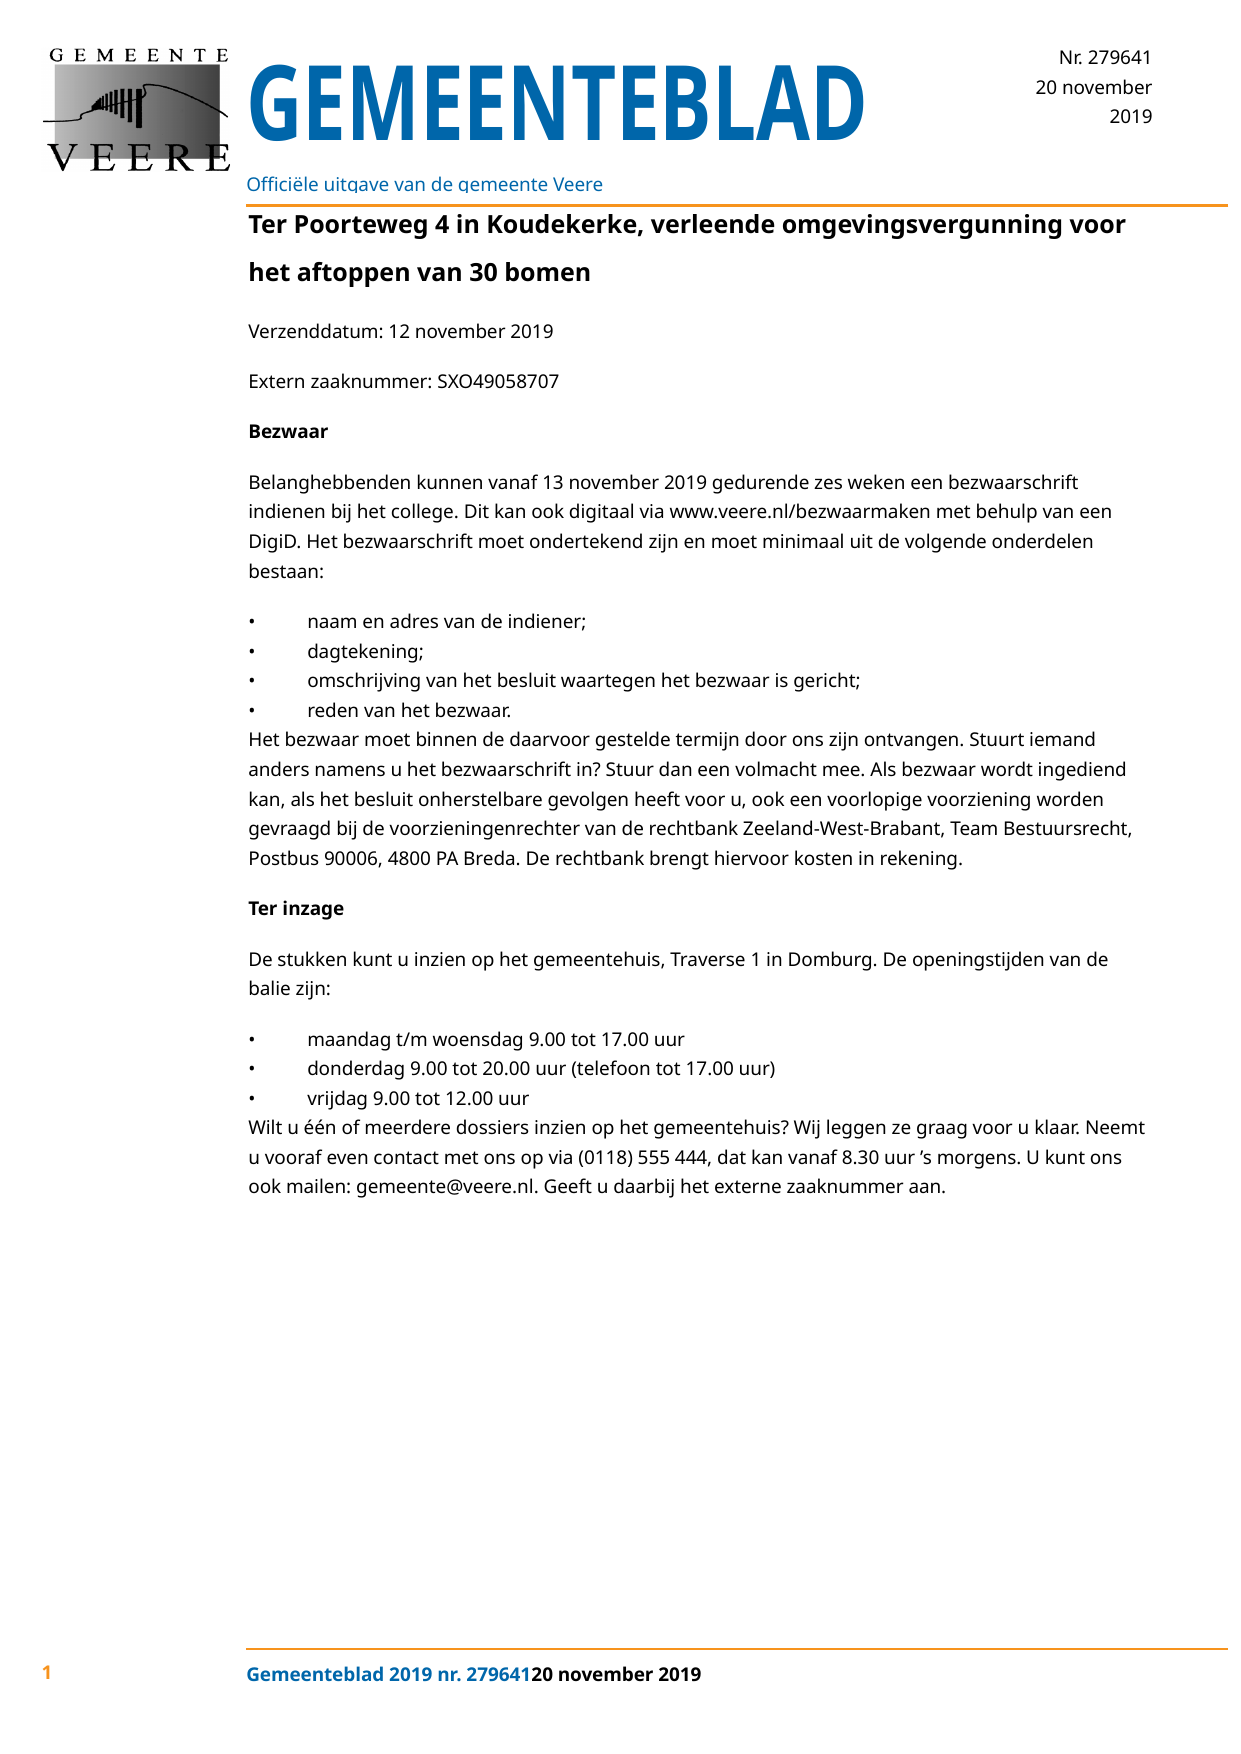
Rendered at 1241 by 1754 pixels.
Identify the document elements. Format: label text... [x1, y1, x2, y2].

text Ter Poorteweg 4 in Koudekerke, verleende omgevingsvergunning voor het aftoppen van 30 bomen [248, 207, 1152, 288]
text Het bezwaar moet binnen de daarvoor gestelde termijn door ons zijn ontvangen. Stuurt iemand anders namens u het bezwaarschrift in? Stuur dan een volmacht mee. Als bezwaar wordt ingediend kan, als het besluit onherstelbare gevolgen heeft voor u, ook een voorlopige voorziening worden gevraagd bij de voorzieningenrechter van de rechtbank Zeeland-West-Brabant, Team Bestuursrecht, Postbus 90006, 4800 PA Breda. De rechtbank brengt hiervoor kosten in rekening. [248, 727, 1152, 871]
list vrijdag 9.00 tot 12.00 uur [248, 1085, 1152, 1111]
text Extern zaaknummer: SXO49058707 [248, 368, 1152, 394]
text De stukken kunt u inzien op het gemeentehuis, Traverse 1 in Domburg. De openingstijden van de balie zijn: [248, 946, 1152, 1001]
text Verzenddatum: 12 november 2019 [248, 318, 1152, 344]
text Ter inzage [248, 895, 1152, 921]
list omschrijving van het besluit waartegen het bezwaar is gericht; [248, 667, 1152, 693]
list donderdag 9.00 tot 20.00 uur (telefoon tot 17.00 uur) [248, 1055, 1152, 1081]
picture [41, 47, 231, 172]
text Belanghebbenden kunnen vanaf 13 november 2019 gedurende zes weken een bezwaarschrift indienen bij het college. Dit kan ook digitaal via www.veere.nl/bezwaarmaken met behulp van een DigiD. Het bezwaarschrift moet ondertekend zijn en moet minimaal uit de volgende onderdelen bestaan: [248, 469, 1152, 584]
list dagtekening; [248, 638, 1152, 664]
text Bezwaar [248, 419, 1152, 444]
list reden van het bezwaar. [248, 697, 1152, 723]
text Wilt u één of meerdere dossiers inzien op het gemeentehuis? Wij leggen ze graag voor u klaar. Neemt u vooraf even contact met ons op via (0118) 555 444, dat kan vanaf 8.30 uur ’s morgens. U kunt ons ook mailen: gemeente@veere.nl. Geeft u daarbij het externe zaaknummer aan. [248, 1114, 1152, 1199]
list maandag t/m woensdag 9.00 tot 17.00 uur [248, 1026, 1152, 1052]
list naam en adres van de indiener; [248, 608, 1152, 634]
